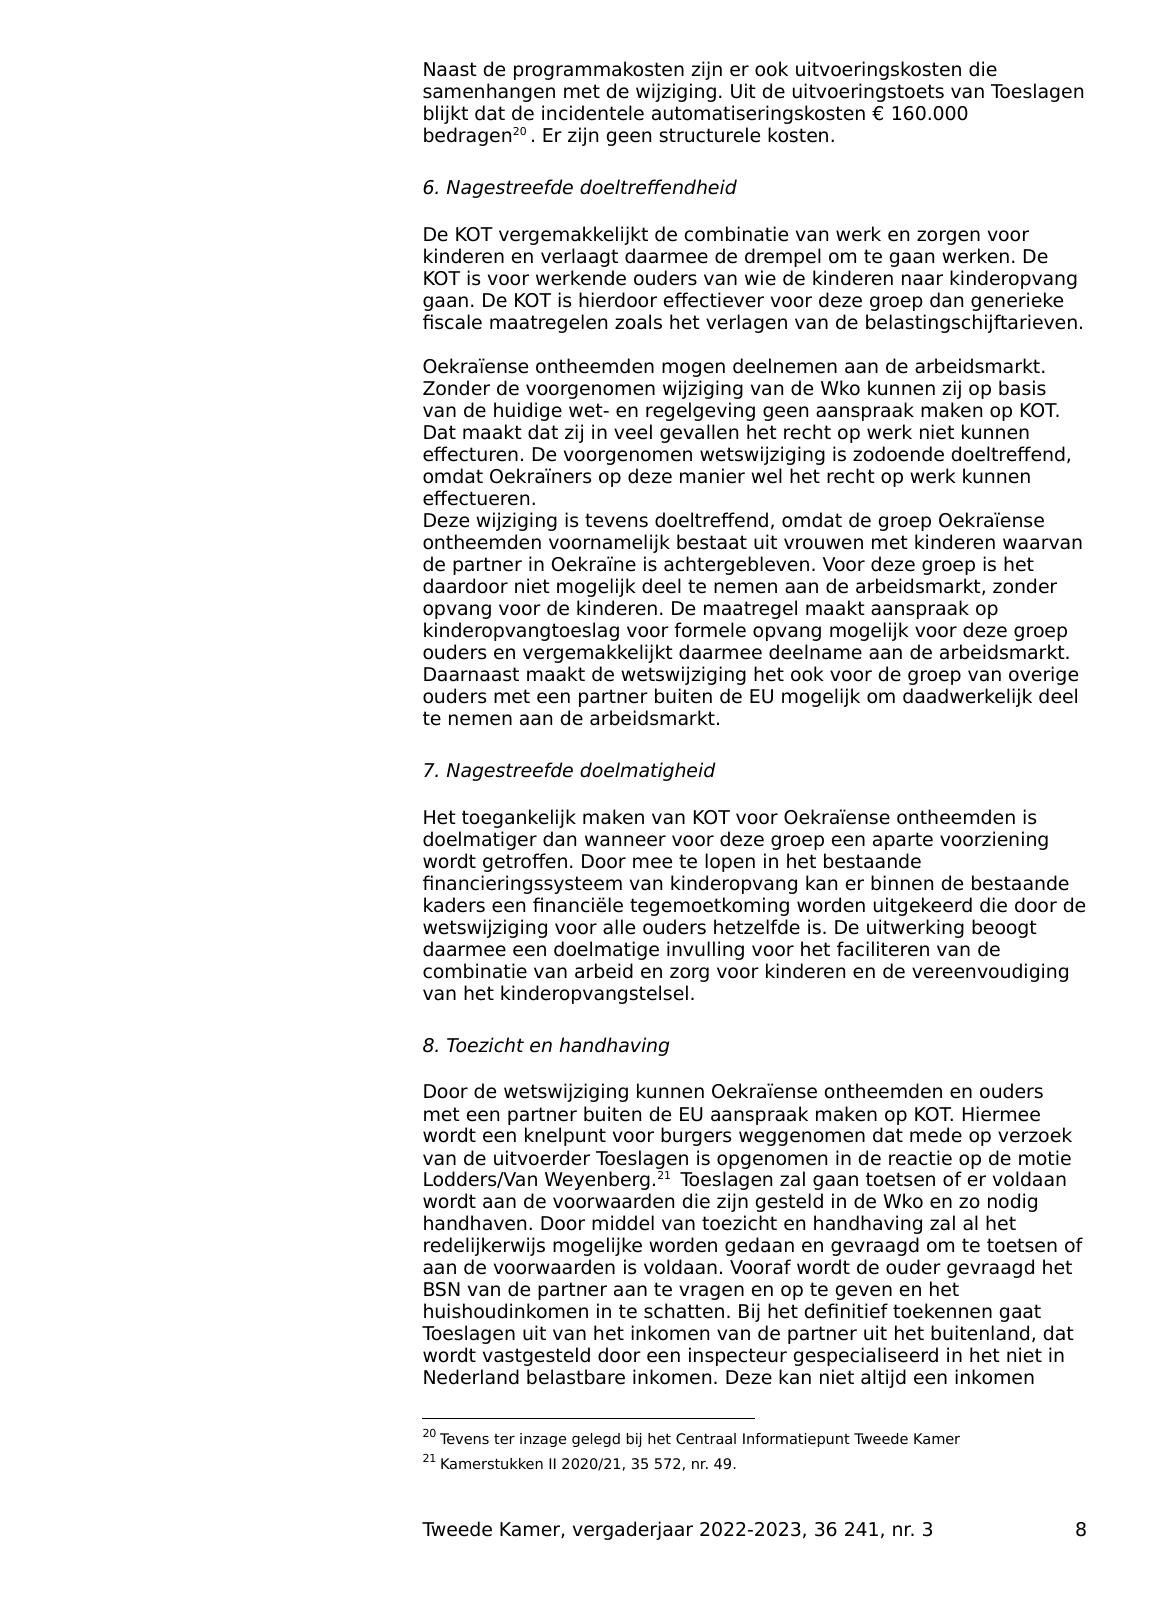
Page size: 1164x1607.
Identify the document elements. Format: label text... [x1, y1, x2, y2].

text Het toegankelijk maken van KOT voor Oekraïense ontheemden is doelmatiger dan wanneer voor deze groep een aparte voorziening wordt getroffen. Door mee te lopen in het bestaande financieringssysteem van kinderopvang kan er binnen de bestaande kaders een financiële tegemoetkoming worden uitgekeerd die door de wetswijziging voor alle ouders hetzelfde is. De uitwerking beoogt daarmee een doelmatige invulling voor het faciliteren van de combinatie van arbeid en zorg voor kinderen en de vereenvoudiging van het kinderopvangstelsel. [422, 807, 1087, 1004]
text Kamerstukken II 2020/21, 35 572, nr. 49. [422, 1452, 1087, 1474]
text De KOT vergemakkelijkt de combinatie van werk en zorgen voor kinderen en verlaagt daarmee de drempel om te gaan werken. De KOT is voor werkende ouders van wie de kinderen naar kinderopvang gaan. De KOT is hierdoor effectiever voor deze groep dan generieke fiscale maatregelen zoals het verlagen van de belastingschijftarieven. [422, 224, 1087, 334]
text Oekraïense ontheemden mogen deelnemen aan de arbeidsmarkt. Zonder de voorgenomen wijziging van de Wko kunnen zij op basis van de huidige wet- en regelgeving geen aanspraak maken op KOT. Dat maakt dat zij in veel gevallen het recht op werk niet kunnen effecturen. De voorgenomen wetswijziging is zodoende doeltreffend, omdat Oekraïners op deze manier wel het recht op werk kunnen effectueren. [422, 356, 1087, 510]
text Door de wetswijziging kunnen Oekraïense ontheemden en ouders met een partner buiten de EU aanspraak maken op KOT. Hiermee wordt een knelpunt voor burgers weggenomen dat mede op verzoek van de uitvoerder Toeslagen is opgenomen in de reactie op de motie Lodders/Van Weyenberg. Toeslagen zal gaan toetsen of er voldaan wordt aan de voorwaarden die zijn gesteld in de Wko en zo nodig handhaven. Door middel van toezicht en handhaving zal al het redelijkerwijs mogelijke worden gedaan en gevraagd om te toetsen of aan de voorwaarden is voldaan. Vooraf wordt de ouder gevraagd het BSN van de partner aan te vragen en op te geven en het huishoudinkomen in te schatten. Bij het definitief toekennen gaat Toeslagen uit van het inkomen van de partner uit het buitenland, dat wordt vastgesteld door een inspecteur gespecialiseerd in het niet in Nederland belastbare inkomen. Deze kan niet altijd een inkomen [422, 1081, 1087, 1389]
subtitle 8. Toezicht en handhaving [422, 1034, 1087, 1056]
subtitle 7. Nagestreefde doelmatigheid [422, 760, 1087, 782]
text Deze wijziging is tevens doeltreffend, omdat de groep Oekraïense ontheemden voornamelijk bestaat uit vrouwen met kinderen waarvan de partner in Oekraïne is achtergebleven. Voor deze groep is het daardoor niet mogelijk deel te nemen aan de arbeidsmarkt, zonder opvang voor de kinderen. De maatregel maakt aanspraak op kinderopvangtoeslag voor formele opvang mogelijk voor deze groep ouders en vergemakkelijkt daarmee deelname aan de arbeidsmarkt. Daarnaast maakt de wetswijziging het ook voor de groep van overige ouders met een partner buiten de EU mogelijk om daadwerkelijk deel te nemen aan de arbeidsmarkt. [422, 510, 1087, 730]
text Tevens ter inzage gelegd bij het Centraal Informatiepunt Tweede Kamer [422, 1427, 1087, 1449]
subtitle 6. Nagestreefde doeltreffendheid [422, 177, 1087, 199]
text Naast de programmakosten zijn er ook uitvoeringskosten die samenhangen met de wijziging. Uit de uitvoeringstoets van Toeslagen blijkt dat de incidentele automatiseringskosten € 160.000 bedragen. Er zijn geen structurele kosten. [422, 59, 1087, 147]
